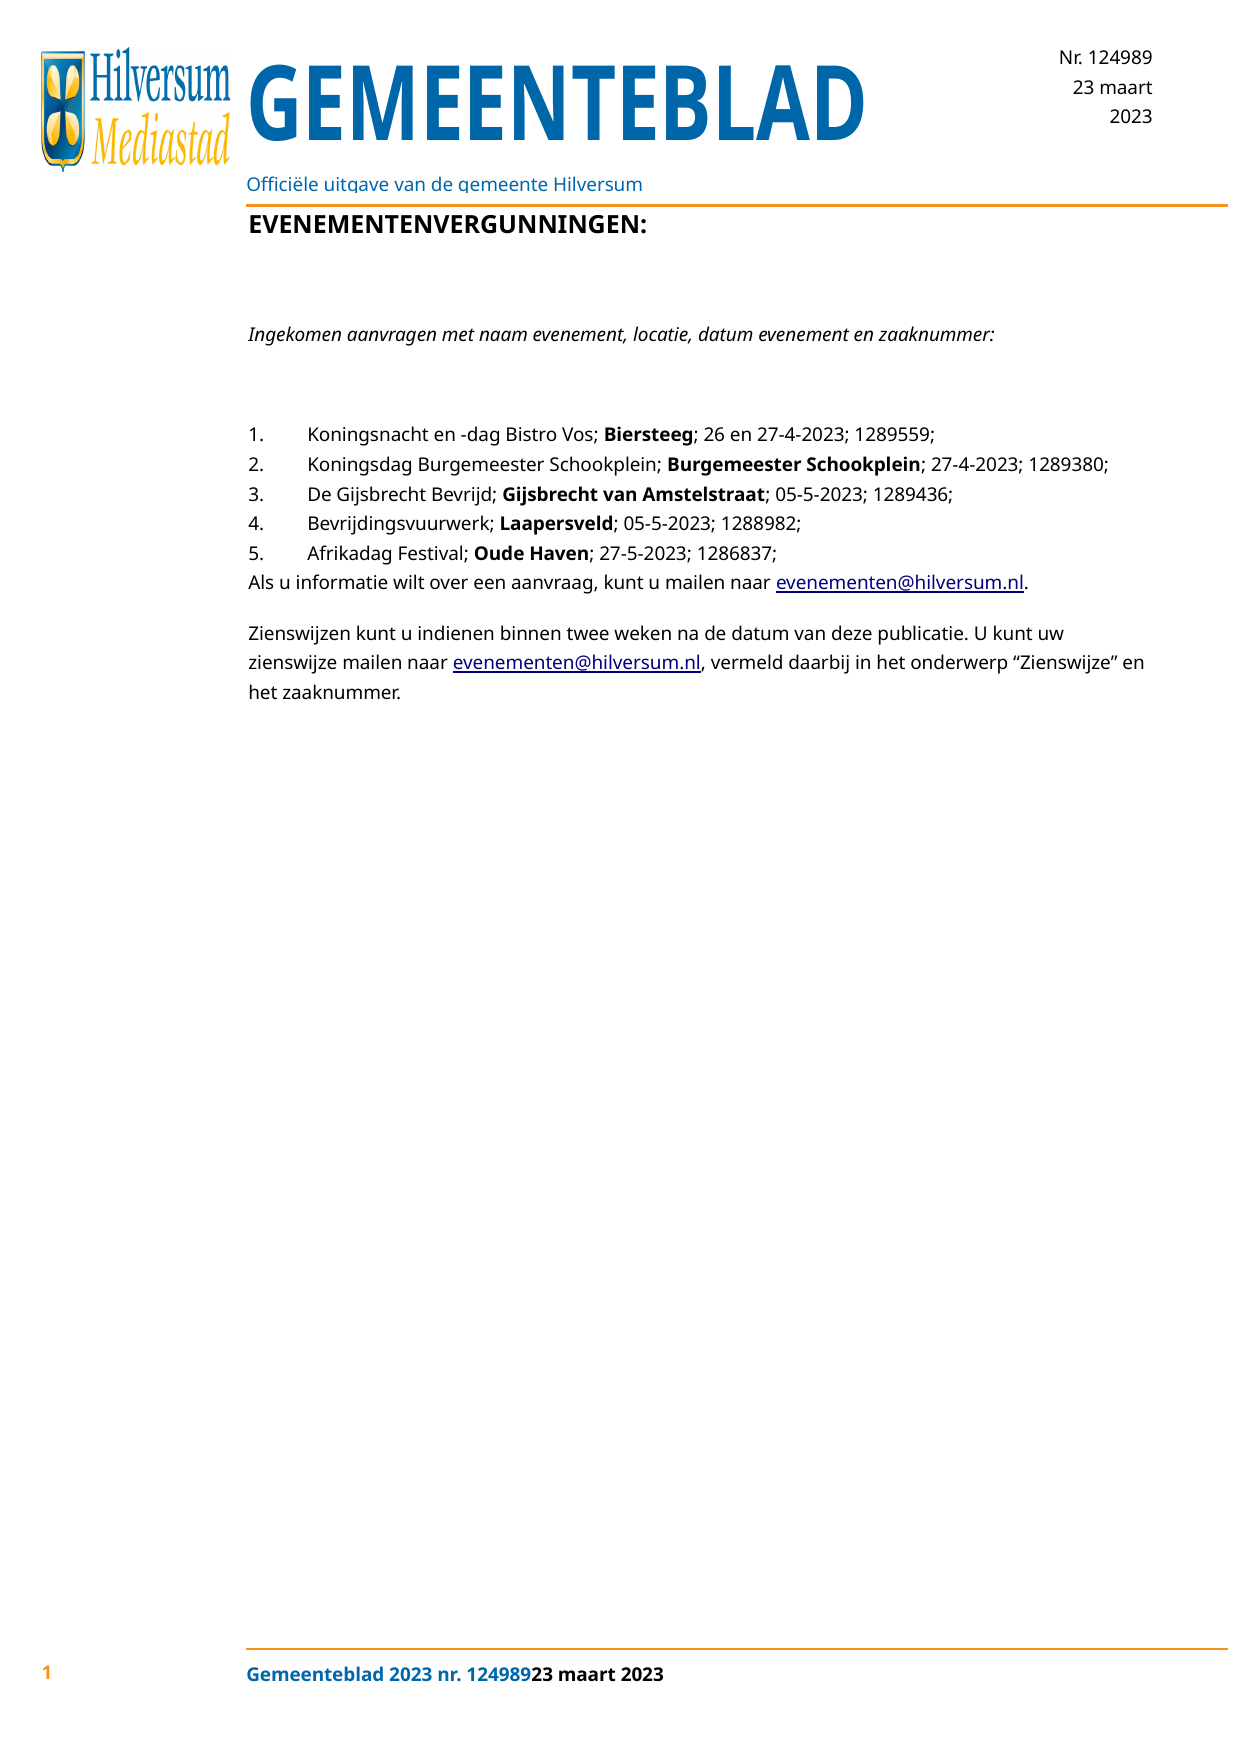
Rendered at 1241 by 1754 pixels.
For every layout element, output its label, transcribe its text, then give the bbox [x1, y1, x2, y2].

list Bevrijdingsvuurwerk; Laapersveld; 05-5-2023; 1288982; [248, 510, 1152, 536]
list Koningsdag Burgemeester Schookplein; Burgemeester Schookplein; 27-4-2023; 1289380; [248, 451, 1152, 477]
text Zienswijzen kunt u indienen binnen twee weken na de datum van deze publicatie. U kunt uw zienswijze mailen naar evenementen@hilversum.nl, vermeld daarbij in het onderwerp “Zienswijze” en het zaaknummer. [248, 620, 1152, 705]
picture [41, 47, 231, 172]
text Ingekomen aanvragen met naam evenement, locatie, datum evenement en zaaknummer: [248, 321, 1152, 346]
list De Gijsbrecht Bevrijd; Gijsbrecht van Amstelstraat; 05-5-2023; 1289436; [248, 481, 1152, 506]
list Koningsnacht en -dag Bistro Vos; Biersteeg; 26 en 27-4-2023; 1289559; [248, 422, 1152, 447]
text EVENEMENTENVERGUNNINGEN: [248, 207, 1152, 241]
text Als u informatie wilt over een aanvraag, kunt u mailen naar evenementen@hilversum.nl. [248, 569, 1152, 595]
list Afrikadag Festival; Oude Haven; 27-5-2023; 1286837; [248, 540, 1152, 566]
